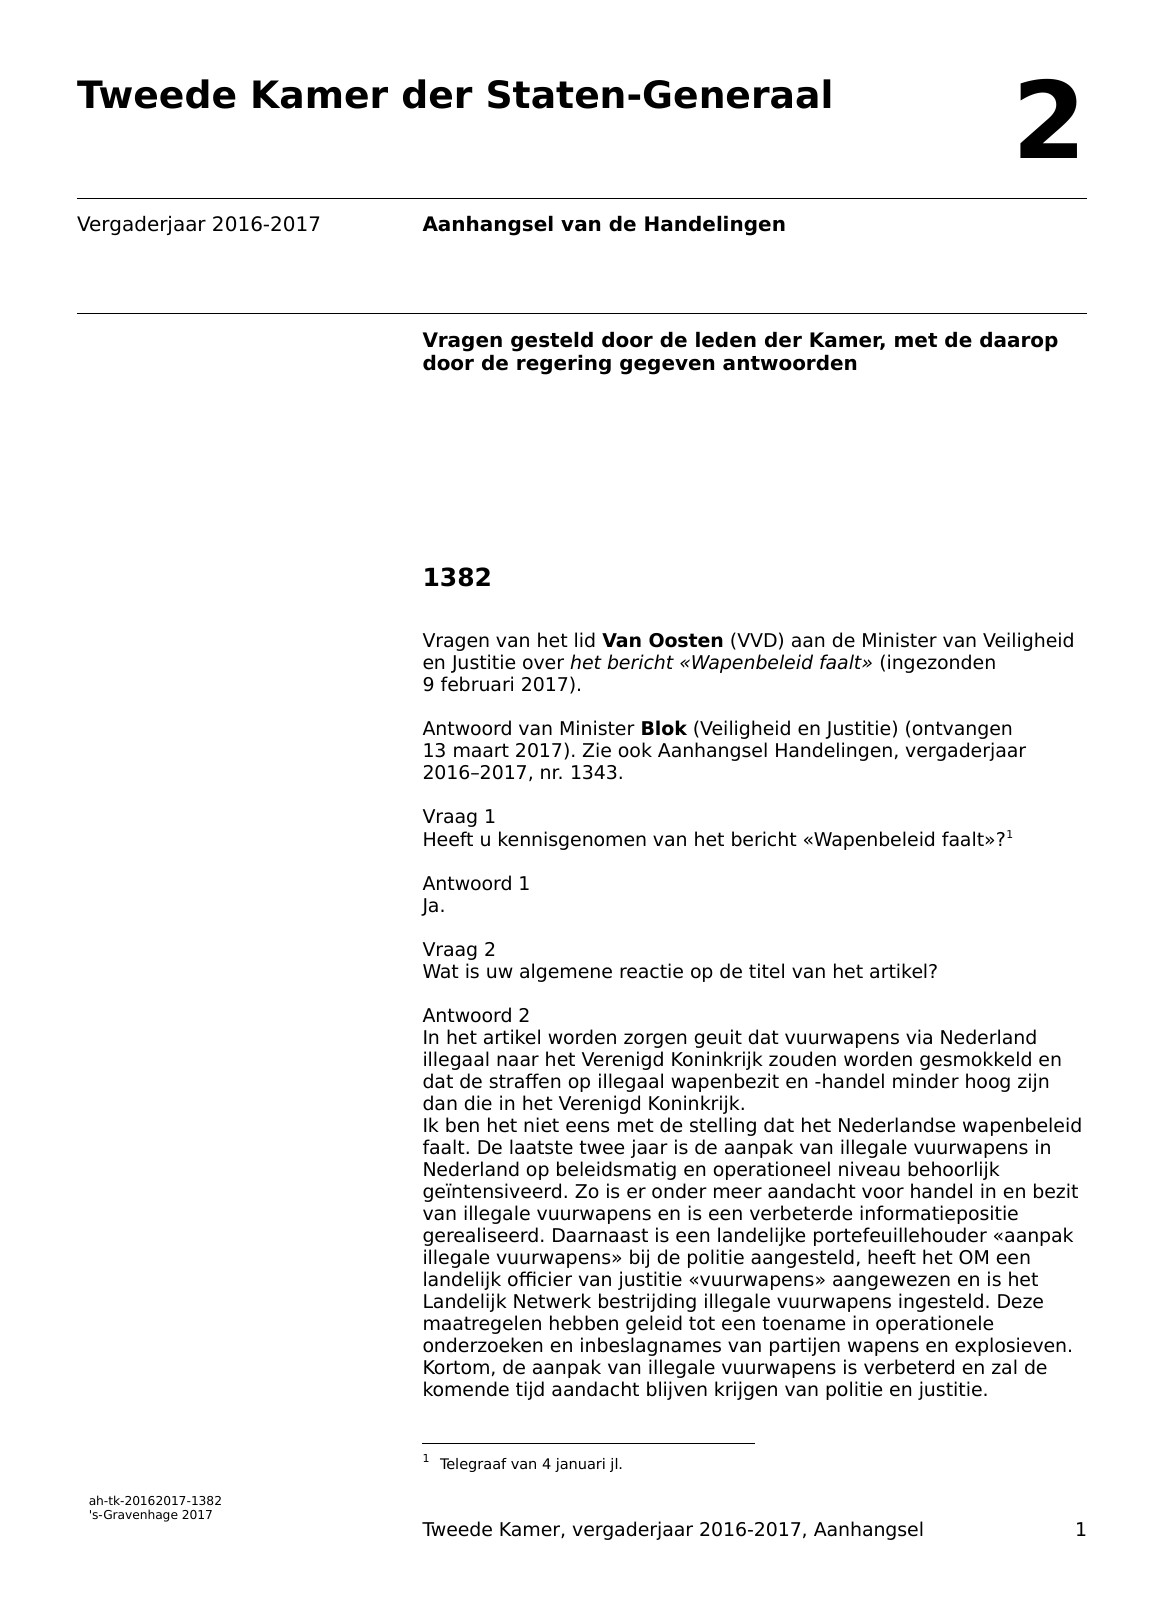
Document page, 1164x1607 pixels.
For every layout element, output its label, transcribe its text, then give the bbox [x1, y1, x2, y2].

text Antwoord 2 [422, 1005, 1087, 1027]
text Ja. [422, 894, 1087, 917]
table_header Tweede Kamer der Staten-Generaal [77, 59, 886, 198]
table_header 2 [886, 59, 1087, 198]
text In het artikel worden zorgen geuit dat vuurwapens via Nederland illegaal naar het Verenigd Koninkrijk zouden worden gesmokkeld en dat de straffen op illegaal wapenbezit en -handel minder hoog zijn dan die in het Verenigd Koninkrijk. [422, 1027, 1087, 1115]
text Vraag 2 [422, 939, 1087, 961]
text Telegraaf van 4 januari jl. [422, 1452, 1087, 1474]
text Antwoord 1 [422, 873, 1087, 894]
table_cell Vergaderjaar 2016-2017 [77, 199, 422, 313]
text Wat is uw algemene reactie op de titel van het artikel? [422, 961, 1087, 983]
text 1382 [422, 563, 1087, 592]
text Ik ben het niet eens met de stelling dat het Nederlandse wapenbeleid faalt. De laatste twee jaar is de aanpak van illegale vuurwapens in Nederland op beleidsmatig en operationeel niveau behoorlijk geïntensiveerd. Zo is er onder meer aandacht voor handel in en bezit van illegale vuurwapens en is een verbeterde informatiepositie gerealiseerd. Daarnaast is een landelijke portefeuillehouder «aanpak illegale vuurwapens» bij de politie aangesteld, heeft het OM een landelijk officier van justitie «vuurwapens» aangewezen en is het Landelijk Netwerk bestrijding illegale vuurwapens ingesteld. Deze maatregelen hebben geleid tot een toename in operationele onderzoeken en inbeslagnames van partijen wapens en explosieven. Kortom, de aanpak van illegale vuurwapens is verbeterd en zal de komende tijd aandacht blijven krijgen van politie en justitie. [422, 1115, 1087, 1401]
table_cell [77, 314, 422, 375]
text ah-tk-20162017-1382 [88, 1494, 323, 1508]
text Vraag 1 [422, 806, 1087, 828]
table_cell Vragen gesteld door de leden der Kamer, met de daarop door de regering gegeven antwoorden [422, 314, 1087, 375]
text Antwoord van Minister Blok (Veiligheid en Justitie) (ontvangen 13 maart 2017). Zie ook Aanhangsel Handelingen, vergaderjaar 2016–2017, nr. 1343. [422, 718, 1087, 784]
table_cell Aanhangsel van de Handelingen [422, 199, 1087, 313]
text Heeft u kennisgenomen van het bericht «Wapenbeleid faalt»? [422, 828, 1087, 850]
text 's-Gravenhage 2017 [88, 1508, 323, 1522]
text Vragen van het lid Van Oosten (VVD) aan de Minister van Veiligheid en Justitie over het bericht «Wapenbeleid faalt» (ingezonden 9 februari 2017). [422, 630, 1087, 696]
